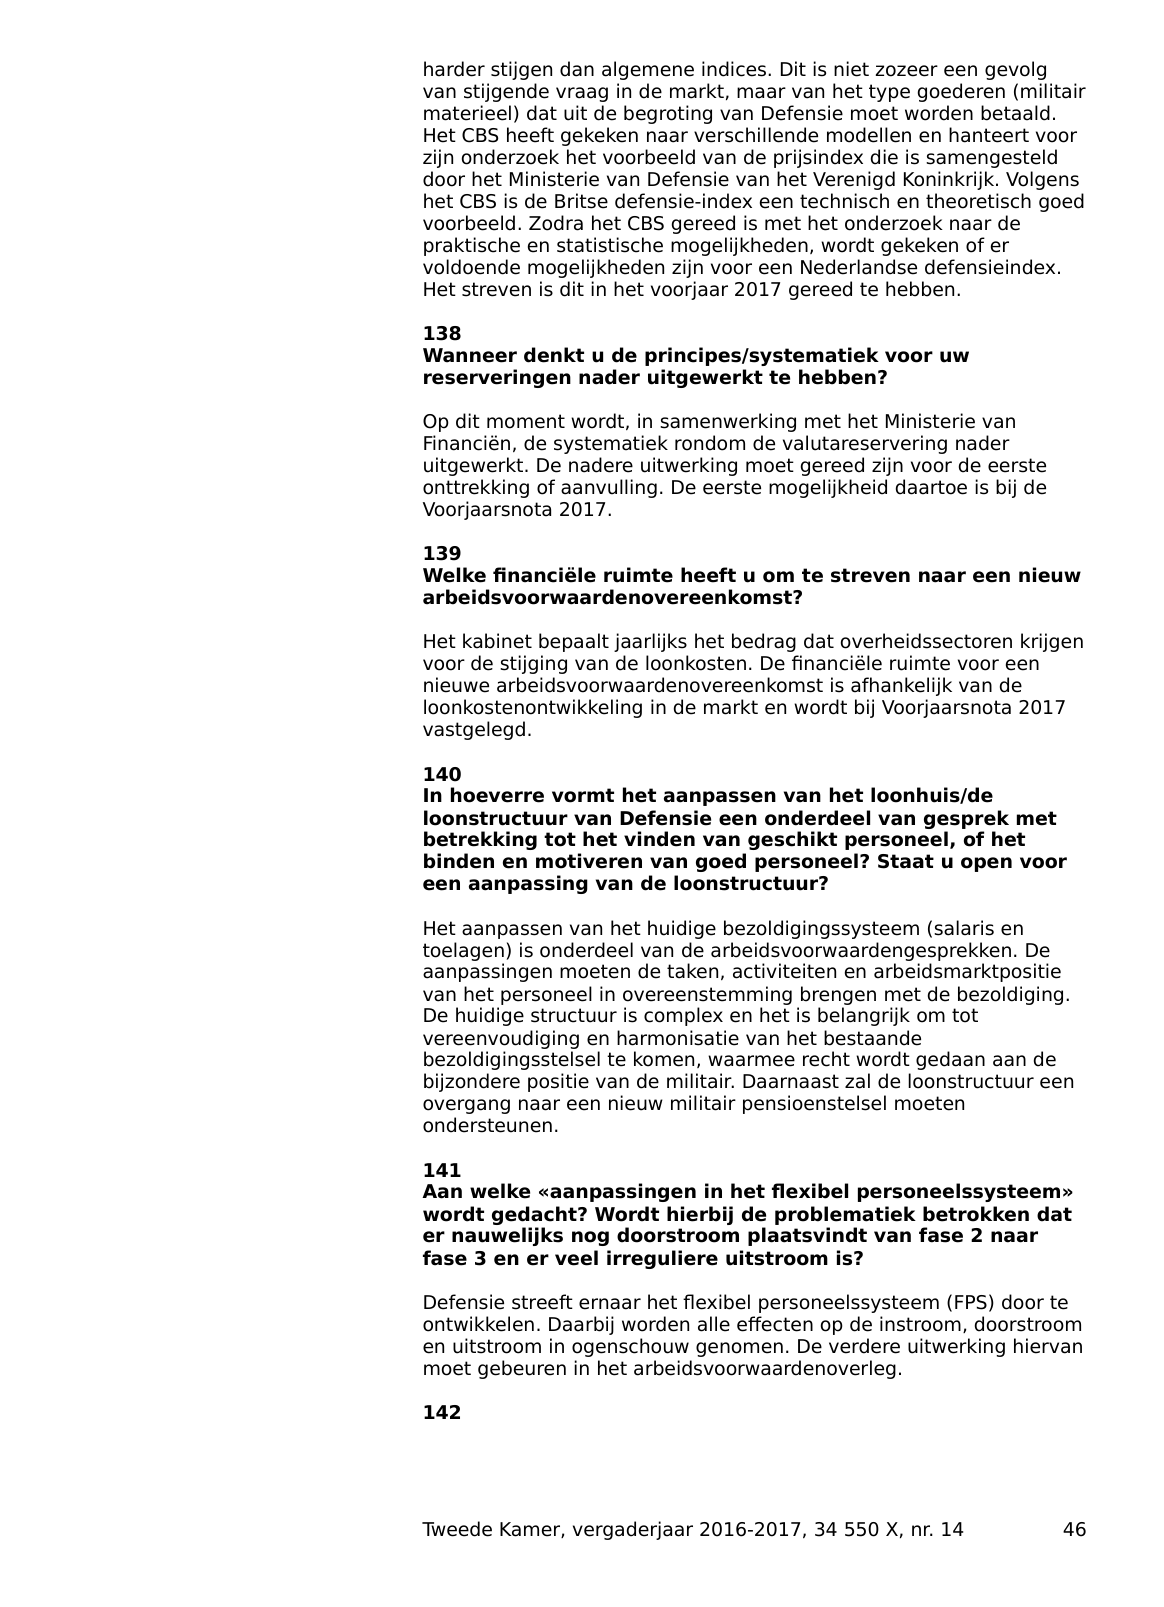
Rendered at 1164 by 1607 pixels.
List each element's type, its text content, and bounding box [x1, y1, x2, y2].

text harder stijgen dan algemene indices. Dit is niet zozeer een gevolg van stijgende vraag in de markt, maar van het type goederen (militair materieel) dat uit de begroting van Defensie moet worden betaald. Het CBS heeft gekeken naar verschillende modellen en hanteert voor zijn onderzoek het voorbeeld van de prijsindex die is samengesteld door het Ministerie van Defensie van het Verenigd Koninkrijk. Volgens het CBS is de Britse defensie-index een technisch en theoretisch goed voorbeeld. Zodra het CBS gereed is met het onderzoek naar de praktische en statistische mogelijkheden, wordt gekeken of er voldoende mogelijkheden zijn voor een Nederlandse defensieindex. Het streven is dit in het voorjaar 2017 gereed te hebben. [422, 59, 1087, 301]
text 139 [422, 543, 1087, 565]
text 142 [422, 1402, 1087, 1424]
text 141 [422, 1159, 1087, 1181]
text In hoeverre vormt het aanpassen van het loonhuis/de loonstructuur van Defensie een onderdeel van gesprek met betrekking tot het vinden van geschikt personeel, of het binden en motiveren van goed personeel? Staat u open voor een aanpassing van de loonstructuur? [422, 785, 1087, 895]
text Op dit moment wordt, in samenwerking met het Ministerie van Financiën, de systematiek rondom de valutareservering nader uitgewerkt. De nadere uitwerking moet gereed zijn voor de eerste onttrekking of aanvulling. De eerste mogelijkheid daartoe is bij de Voorjaarsnota 2017. [422, 411, 1087, 521]
text Aan welke «aanpassingen in het flexibel personeelssysteem» wordt gedacht? Wordt hierbij de problematiek betrokken dat er nauwelijks nog doorstroom plaatsvindt van fase 2 naar fase 3 en er veel irreguliere uitstroom is? [422, 1181, 1087, 1269]
text Wanneer denkt u de principes/systematiek voor uw reserveringen nader uitgewerkt te hebben? [422, 345, 1087, 389]
text Het kabinet bepaalt jaarlijks het bedrag dat overheidssectoren krijgen voor de stijging van de loonkosten. De financiële ruimte voor een nieuwe arbeidsvoorwaardenovereenkomst is afhankelijk van de loonkostenontwikkeling in de markt en wordt bij Voorjaarsnota 2017 vastgelegd. [422, 631, 1087, 741]
text Welke financiële ruimte heeft u om te streven naar een nieuw arbeidsvoorwaardenovereenkomst? [422, 565, 1087, 609]
text 138 [422, 323, 1087, 345]
text Defensie streeft ernaar het flexibel personeelssysteem (FPS) door te ontwikkelen. Daarbij worden alle effecten op de instroom, doorstroom en uitstroom in ogenschouw genomen. De verdere uitwerking hiervan moet gebeuren in het arbeidsvoorwaardenoverleg. [422, 1292, 1087, 1379]
text 140 [422, 763, 1087, 785]
text Het aanpassen van het huidige bezoldigingssysteem (salaris en toelagen) is onderdeel van de arbeidsvoorwaardengesprekken. De aanpassingen moeten de taken, activiteiten en arbeidsmarktpositie van het personeel in overeenstemming brengen met de bezoldiging. De huidige structuur is complex en het is belangrijk om tot vereenvoudiging en harmonisatie van het bestaande bezoldigingsstelsel te komen, waarmee recht wordt gedaan aan de bijzondere positie van de militair. Daarnaast zal de loonstructuur een overgang naar een nieuw militair pensioenstelsel moeten ondersteunen. [422, 917, 1087, 1137]
